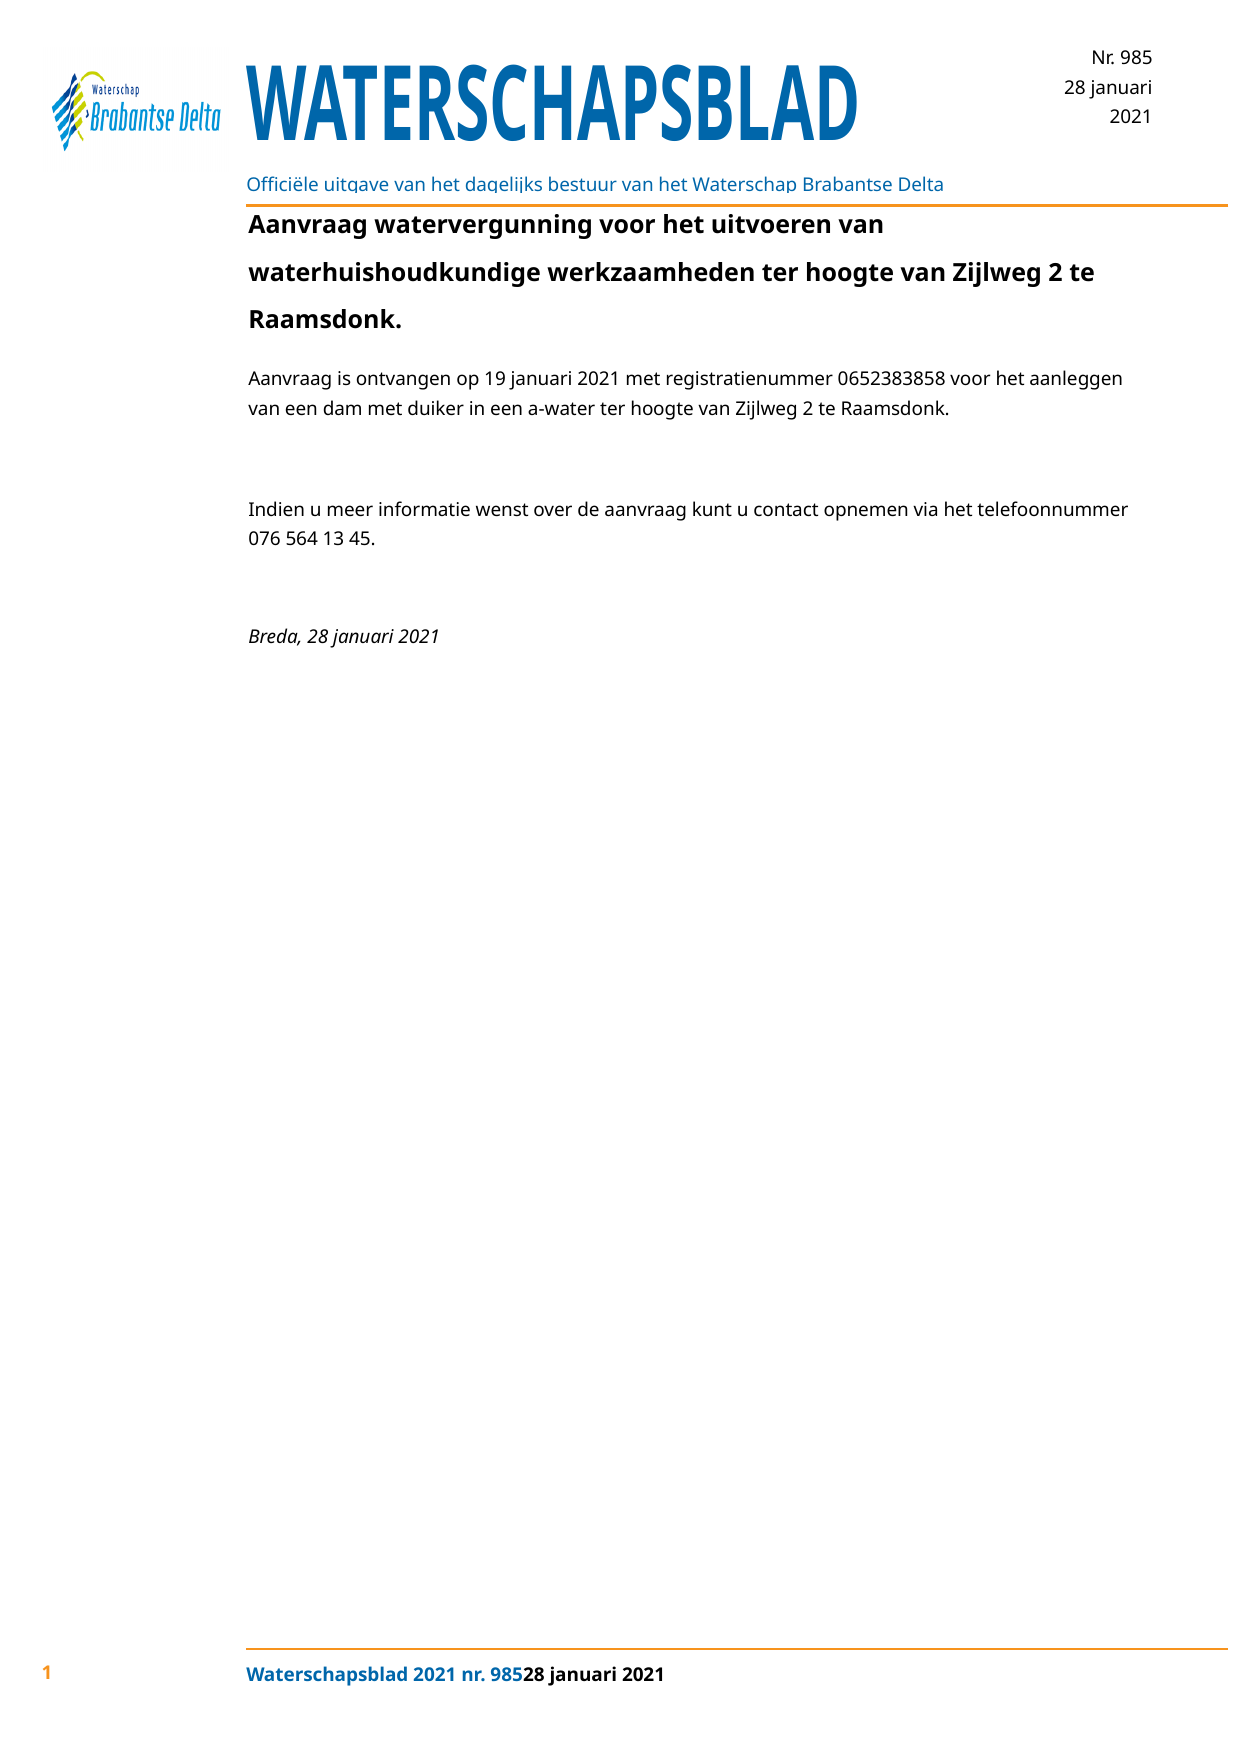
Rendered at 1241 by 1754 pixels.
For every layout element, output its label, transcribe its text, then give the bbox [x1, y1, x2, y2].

text Aanvraag is ontvangen op 19 januari 2021 met registratienummer 0652383858 voor het aanleggen van een dam met duiker in een a-water ter hoogte van Zijlweg 2 te Raamsdonk. [248, 366, 1152, 421]
text Breda, 28 januari 2021 [248, 624, 1152, 649]
text Indien u meer informatie wenst over de aanvraag kunt u contact opnemen via het telefoonnummer 076 564 13 45. [248, 496, 1152, 551]
picture [41, 47, 231, 172]
text Aanvraag watervergunning voor het uitvoeren van waterhuishoudkundige werkzaamheden ter hoogte van Zijlweg 2 te Raamsdonk. [248, 207, 1152, 336]
